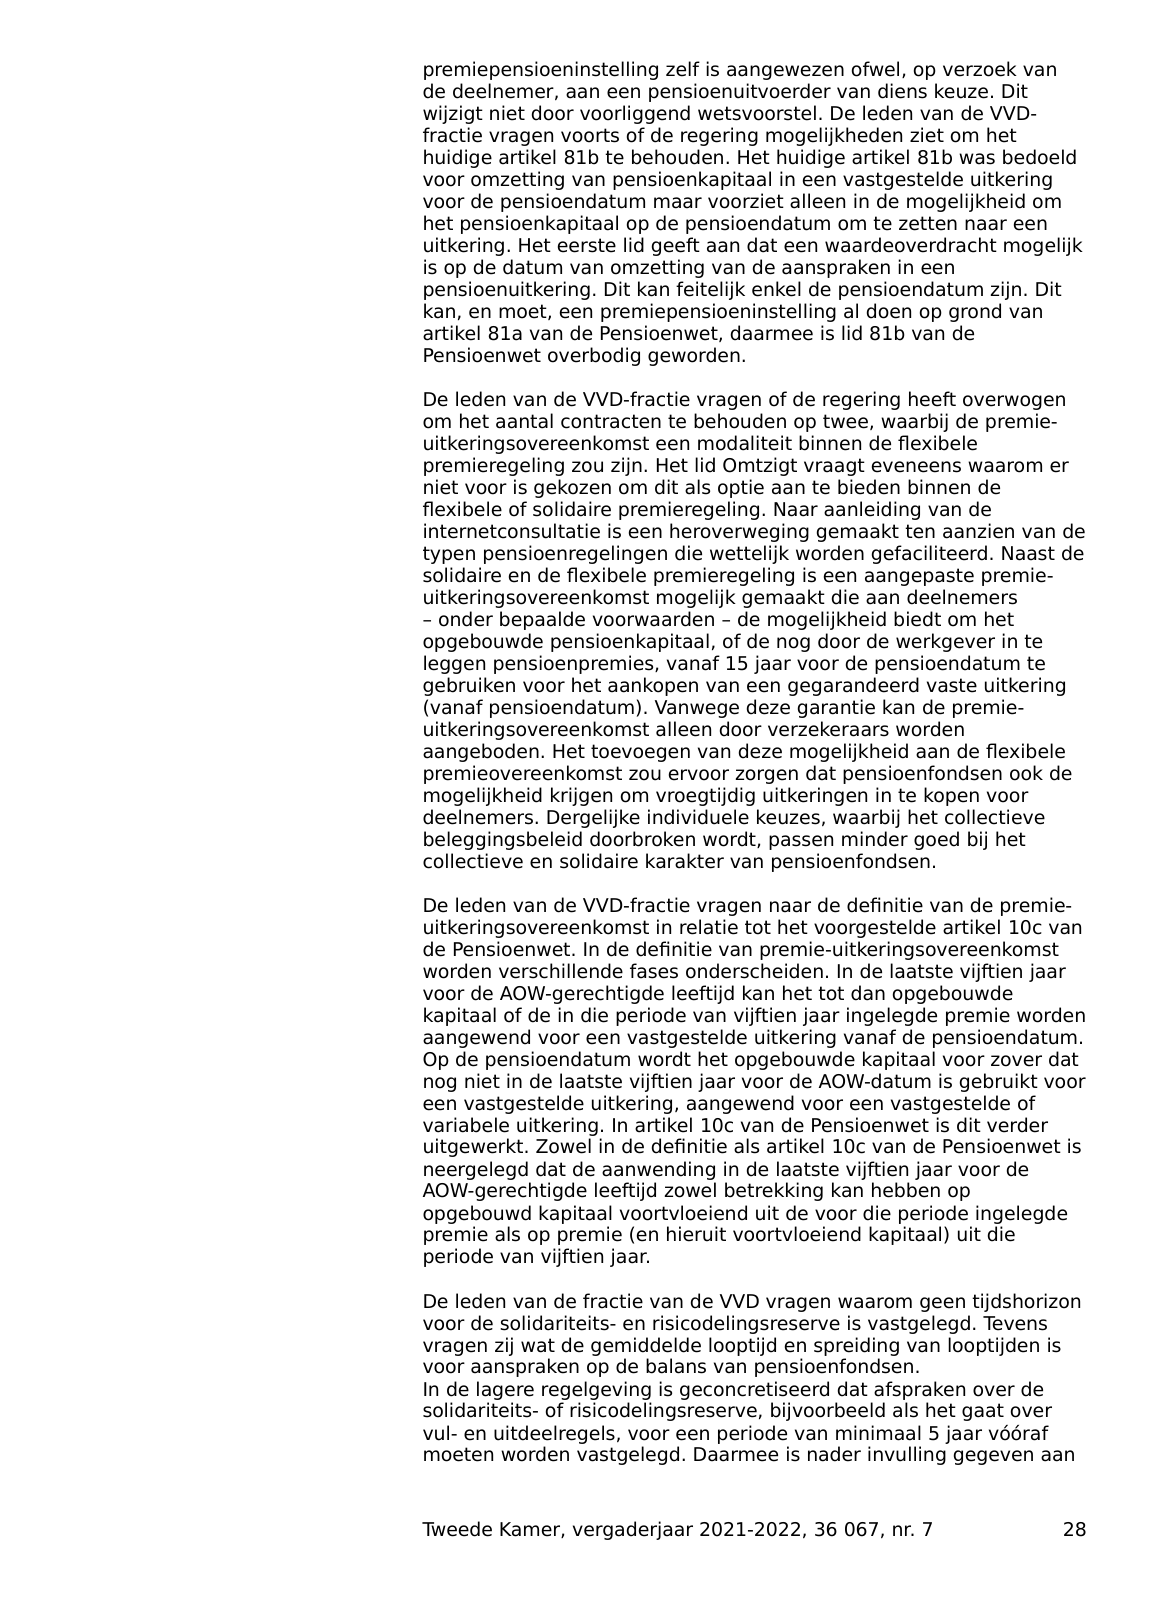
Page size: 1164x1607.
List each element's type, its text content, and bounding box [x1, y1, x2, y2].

text De leden van de fractie van de VVD vragen waarom geen tijdshorizon voor de solidariteits- en risicodelingsreserve is vastgelegd. Tevens vragen zij wat de gemiddelde looptijd en spreiding van looptijden is voor aanspraken op de balans van pensioenfondsen. [422, 1291, 1087, 1378]
text De leden van de VVD-fractie vragen of de regering heeft overwogen om het aantal contracten te behouden op twee, waarbij de premie-uitkeringsovereenkomst een modaliteit binnen de flexibele premieregeling zou zijn. Het lid Omtzigt vraagt eveneens waarom er niet voor is gekozen om dit als optie aan te bieden binnen de flexibele of solidaire premieregeling. Naar aanleiding van de internetconsultatie is een heroverweging gemaakt ten aanzien van de typen pensioenregelingen die wettelijk worden gefaciliteerd. Naast de solidaire en de flexibele premieregeling is een aangepaste premie-uitkeringsovereenkomst mogelijk gemaakt die aan deelnemers – onder bepaalde voorwaarden – de mogelijkheid biedt om het opgebouwde pensioenkapitaal, of de nog door de werkgever in te leggen pensioenpremies, vanaf 15 jaar voor de pensioendatum te gebruiken voor het aankopen van een gegarandeerd vaste uitkering (vanaf pensioendatum). Vanwege deze garantie kan de premie-uitkeringsovereenkomst alleen door verzekeraars worden aangeboden. Het toevoegen van deze mogelijkheid aan de flexibele premieovereenkomst zou ervoor zorgen dat pensioenfondsen ook de mogelijkheid krijgen om vroegtijdig uitkeringen in te kopen voor deelnemers. Dergelijke individuele keuzes, waarbij het collectieve beleggingsbeleid doorbroken wordt, passen minder goed bij het collectieve en solidaire karakter van pensioenfondsen. [422, 389, 1087, 872]
text premiepensioeninstelling zelf is aangewezen ofwel, op verzoek van de deelnemer, aan een pensioenuitvoerder van diens keuze. Dit wijzigt niet door voorliggend wetsvoorstel. De leden van de VVD-fractie vragen voorts of de regering mogelijkheden ziet om het huidige artikel 81b te behouden. Het huidige artikel 81b was bedoeld voor omzetting van pensioenkapitaal in een vastgestelde uitkering voor de pensioendatum maar voorziet alleen in de mogelijkheid om het pensioenkapitaal op de pensioendatum om te zetten naar een uitkering. Het eerste lid geeft aan dat een waardeoverdracht mogelijk is op de datum van omzetting van de aanspraken in een pensioenuitkering. Dit kan feitelijk enkel de pensioendatum zijn. Dit kan, en moet, een premiepensioeninstelling al doen op grond van artikel 81a van de Pensioenwet, daarmee is lid 81b van de Pensioenwet overbodig geworden. [422, 59, 1087, 367]
text De leden van de VVD-fractie vragen naar de definitie van de premie-uitkeringsovereenkomst in relatie tot het voorgestelde artikel 10c van de Pensioenwet. In de definitie van premie-uitkeringsovereenkomst worden verschillende fases onderscheiden. In de laatste vijftien jaar voor de AOW-gerechtigde leeftijd kan het tot dan opgebouwde kapitaal of de in die periode van vijftien jaar ingelegde premie worden aangewend voor een vastgestelde uitkering vanaf de pensioendatum. Op de pensioendatum wordt het opgebouwde kapitaal voor zover dat nog niet in de laatste vijftien jaar voor de AOW-datum is gebruikt voor een vastgestelde uitkering, aangewend voor een vastgestelde of variabele uitkering. In artikel 10c van de Pensioenwet is dit verder uitgewerkt. Zowel in de definitie als artikel 10c van de Pensioenwet is neergelegd dat de aanwending in de laatste vijftien jaar voor de AOW-gerechtigde leeftijd zowel betrekking kan hebben op opgebouwd kapitaal voortvloeiend uit de voor die periode ingelegde premie als op premie (en hieruit voortvloeiend kapitaal) uit die periode van vijftien jaar. [422, 895, 1087, 1268]
text In de lagere regelgeving is geconcretiseerd dat afspraken over de solidariteits- of risicodelingsreserve, bijvoorbeeld als het gaat over vul- en uitdeelregels, voor een periode van minimaal 5 jaar vóóraf moeten worden vastgelegd. Daarmee is nader invulling gegeven aan [422, 1378, 1087, 1466]
